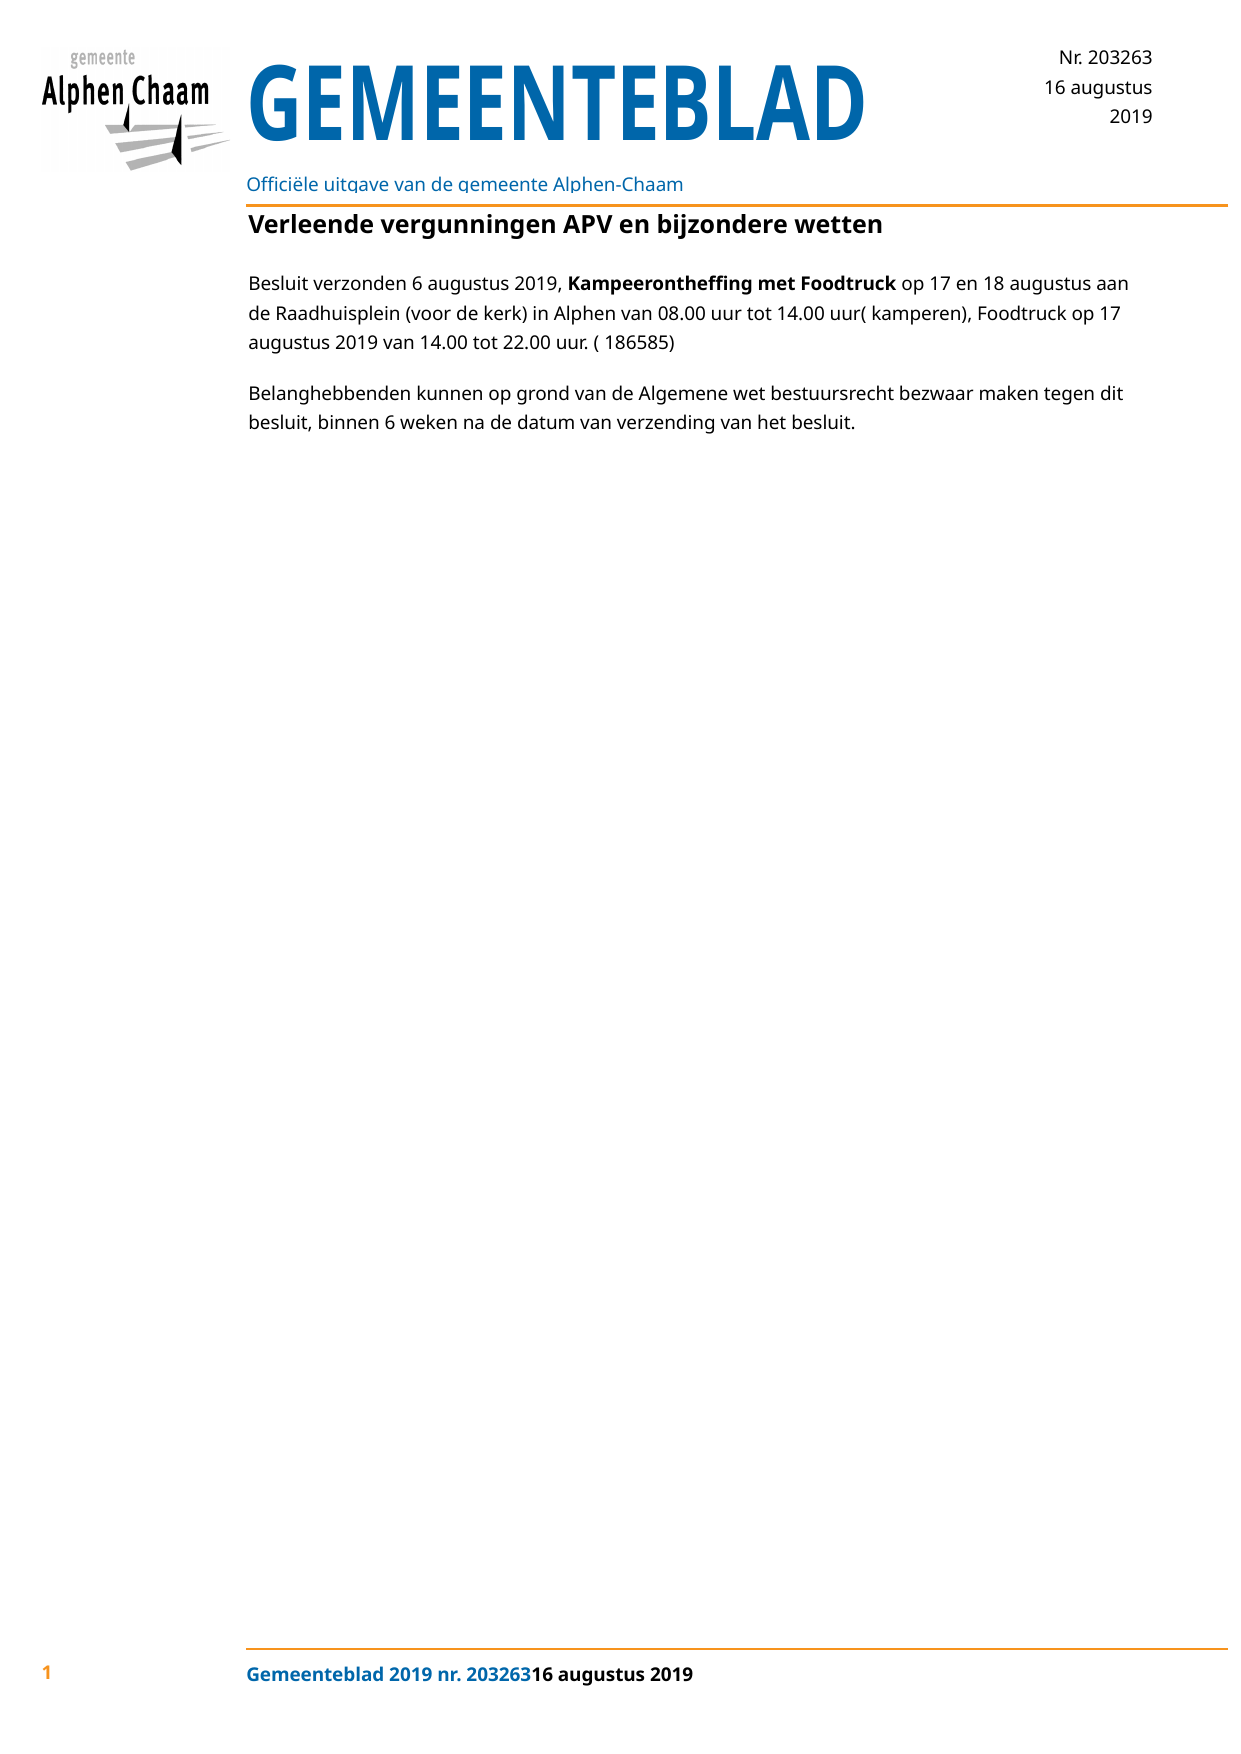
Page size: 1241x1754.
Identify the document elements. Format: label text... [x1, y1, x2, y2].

text Verleende vergunningen APV en bijzondere wetten [248, 207, 1152, 241]
picture [41, 47, 231, 172]
text Belanghebbenden kunnen op grond van de Algemene wet bestuursrecht bezwaar maken tegen dit besluit, binnen 6 weken na de datum van verzending van het besluit. [248, 380, 1152, 435]
text Besluit verzonden 6 augustus 2019, Kampeerontheffing met Foodtruck op 17 en 18 augustus aan de Raadhuisplein (voor de kerk) in Alphen van 08.00 uur tot 14.00 uur( kamperen), Foodtruck op 17 augustus 2019 van 14.00 tot 22.00 uur. ( 186585) [248, 270, 1152, 355]
